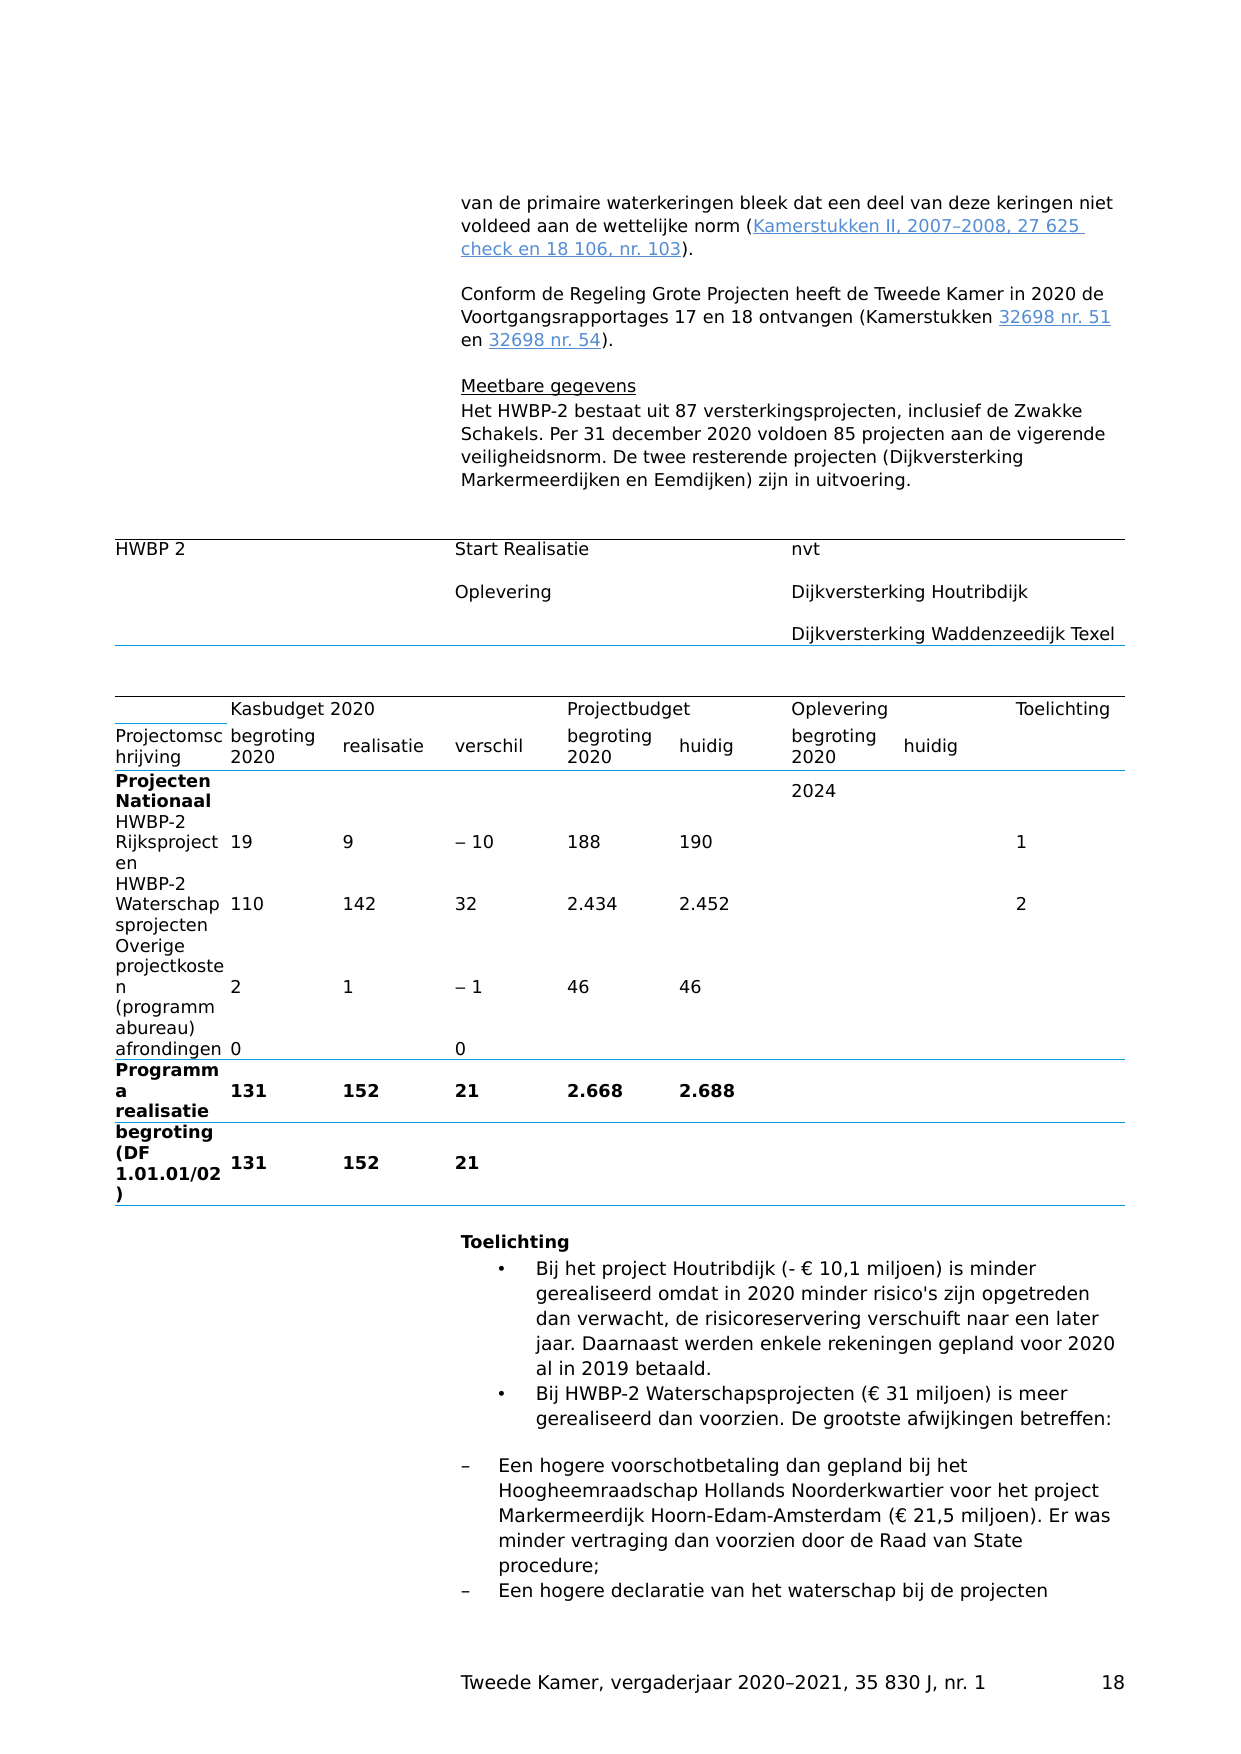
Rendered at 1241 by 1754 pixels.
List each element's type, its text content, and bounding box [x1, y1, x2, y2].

table_cell Programma realisatie [115, 1060, 227, 1122]
table_cell 152 [340, 1060, 452, 1122]
table_cell [340, 1039, 452, 1059]
text Het HWBP-2 bestaat uit 87 versterkingsprojecten, inclusief de Zwakke Schakels. Per 31 december 2020 voldoen 85 projecten aan de vigerende veiligheidsnorm. De twee resterende projecten (Dijkversterking Markermeerdijken en Eemdijken) zijn in uitvoering. [461, 399, 1125, 491]
table_cell 46 [564, 936, 676, 1039]
table_cell Projecten Nationaal [115, 771, 227, 812]
table_cell 152 [340, 1123, 452, 1205]
table_cell [900, 1060, 1013, 1122]
table_cell 1 [340, 936, 452, 1039]
table_cell [340, 771, 452, 812]
table_cell [676, 771, 788, 812]
table_cell [676, 1123, 788, 1205]
table_cell 110 [227, 874, 339, 936]
table_cell [1013, 1039, 1125, 1059]
table_cell 46 [676, 936, 788, 1039]
table_cell [900, 936, 1013, 1039]
table_header Tabel 5 Mijlpalen Tweede Hoogwaterbeschermingsprogramma [115, 514, 1125, 539]
table_cell [900, 812, 1013, 874]
table_cell HWBP-2 Rijksprojecten [115, 812, 227, 874]
table_cell [227, 771, 339, 812]
table_cell [900, 1123, 1013, 1205]
table_cell [900, 771, 1013, 812]
table_cell 21 [452, 1123, 564, 1205]
text van de primaire waterkeringen bleek dat een deel van deze keringen niet voldeed aan de wettelijke norm (Kamerstukken II, 2007–2008, 27 625 check en 18 106, nr. 103). [461, 191, 1125, 259]
table_cell 0 [452, 1039, 564, 1059]
table_cell huidig [676, 723, 788, 770]
table_cell Start Realisatie Oplevering [452, 540, 788, 645]
table_cell 2.668 [564, 1060, 676, 1122]
table_cell 32 [452, 874, 564, 936]
list Een hogere voorschotbetaling dan gepland bij het Hoogheemraadschap Hollands Noorderkwartier voor het project Markermeerdijk Hoorn-Edam-Amsterdam (€ 21,5 miljoen). Er was minder vertraging dan voorzien door de Raad van State procedure; [461, 1452, 1125, 1577]
table_cell begroting 2020 [564, 723, 676, 770]
table_cell [1013, 1123, 1125, 1205]
table_cell realisatie [340, 723, 452, 770]
table_cell 142 [340, 874, 452, 936]
table_cell [1013, 1060, 1125, 1122]
table_cell [788, 874, 900, 936]
table_cell [1013, 936, 1125, 1039]
table_cell [1013, 723, 1125, 770]
table_cell verschil [452, 723, 564, 770]
list Een hogere declaratie van het waterschap bij de projecten [461, 1577, 1125, 1602]
list Bij het project Houtribdijk (- € 10,1 miljoen) is minder gerealiseerd omdat in 2020 minder risico's zijn opgetreden dan verwacht, de risicoreservering verschuift naar een later jaar. Daarnaast werden enkele rekeningen gepland voor 2020 al in 2019 betaald. [498, 1255, 1125, 1380]
table_cell [1013, 771, 1125, 812]
table_cell Toelichting [1013, 697, 1125, 722]
table_cell 2.434 [564, 874, 676, 936]
table_cell afrondingen [115, 1039, 227, 1059]
table_cell begroting 2020 [788, 723, 900, 770]
table_cell 1 [1013, 812, 1125, 874]
table_cell begroting 2020 [227, 723, 339, 770]
table_cell 2024 [788, 771, 900, 812]
table_cell nvt Dijkversterking Houtribdijk Dijkversterking Waddenzeedijk Texel [788, 540, 1125, 645]
table_cell [564, 771, 676, 812]
table_cell Overige projectkosten (programmabureau) [115, 936, 227, 1039]
table_cell begroting (DF 1.01.01/02) [115, 1123, 227, 1205]
table_cell [564, 1123, 676, 1205]
table_cell 2 [1013, 874, 1125, 936]
table_cell Projectbudget [564, 697, 788, 722]
table_cell [676, 1039, 788, 1059]
text Meetbare gegevens [461, 374, 1125, 397]
table_cell HWBP-2 Waterschapsprojecten [115, 874, 227, 936]
table_cell [788, 812, 900, 874]
table_cell Kasbudget 2020 [227, 697, 564, 722]
list Bij HWBP-2 Waterschapsprojecten (€ 31 miljoen) is meer gerealiseerd dan voorzien. De grootste afwijkingen betreffen: [498, 1380, 1125, 1430]
table_cell [788, 1060, 900, 1122]
table_cell Projectomschrijving [115, 724, 227, 770]
table_cell 2.452 [676, 874, 788, 936]
table_cell [564, 1039, 676, 1059]
table_cell ‒ 10 [452, 812, 564, 874]
table_cell 21 [452, 1060, 564, 1122]
table_header Tabel 6 Projectoverzicht Tweede Hoogwaterbeschermingsprogramma; realisatie (bedragen x € 1 miljoen) [115, 671, 1125, 696]
table_cell Oplevering [788, 697, 1013, 722]
text Conform de Regeling Grote Projecten heeft de Tweede Kamer in 2020 de Voortgangsrapportages 17 en 18 ontvangen (Kamerstukken 32698 nr. 51 en 32698 nr. 54). [461, 282, 1125, 351]
table_cell [900, 1039, 1013, 1059]
table_cell 131 [227, 1123, 339, 1205]
table_cell [452, 771, 564, 812]
table_cell huidig [900, 723, 1013, 770]
table_cell [115, 697, 227, 722]
table_cell 0 [227, 1039, 339, 1059]
table_cell HWBP 2 [115, 540, 452, 645]
table_cell [788, 1123, 900, 1205]
table_cell 2 [227, 936, 339, 1039]
text Toelichting [461, 1230, 1125, 1253]
table_cell [788, 936, 900, 1039]
table_cell 2.688 [676, 1060, 788, 1122]
table_cell ‒ 1 [452, 936, 564, 1039]
table_cell [788, 1039, 900, 1059]
table_cell 19 [227, 812, 339, 874]
table_cell [900, 874, 1013, 936]
table_cell 131 [227, 1060, 339, 1122]
table_cell 9 [340, 812, 452, 874]
table_cell 190 [676, 812, 788, 874]
table_cell 188 [564, 812, 676, 874]
